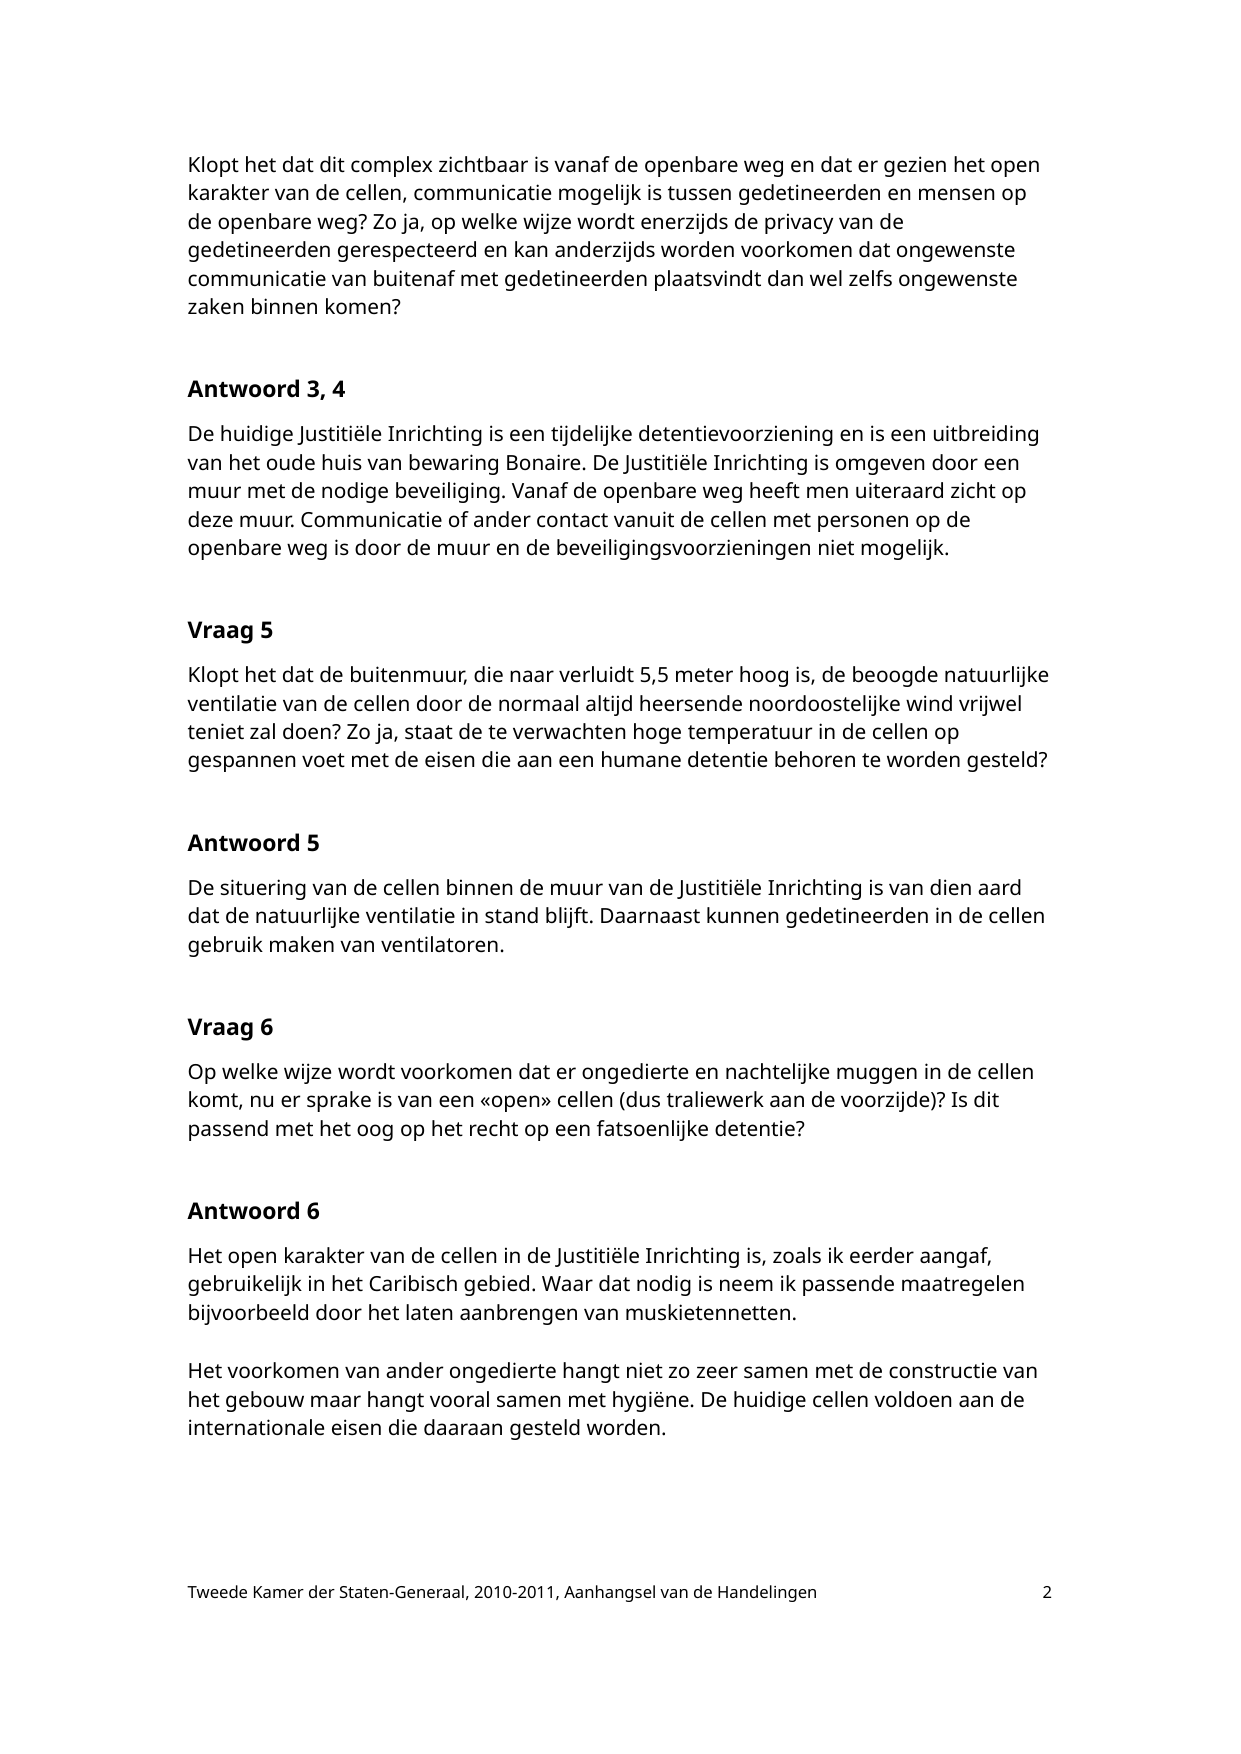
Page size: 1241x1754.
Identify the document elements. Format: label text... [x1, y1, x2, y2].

text Op welke wijze wordt voorkomen dat er ongedierte en nachtelijke muggen in de cellen komt, nu er sprake is van een «open» cellen (dus traliewerk aan de voorzijde)? Is dit passend met het oog op het recht op een fatsoenlijke detentie? [187, 1057, 1053, 1142]
text Klopt het dat dit complex zichtbaar is vanaf de openbare weg en dat er gezien het open karakter van de cellen, communicatie mogelijk is tussen gedetineerden en mensen op de openbare weg? Zo ja, op welke wijze wordt enerzijds de privacy van de gedetineerden gerespecteerd en kan anderzijds worden voorkomen dat ongewenste communicatie van buitenaf met gedetineerden plaatsvindt dan wel zelfs ongewenste zaken binnen komen? [187, 150, 1053, 321]
subtitle Vraag 5 [187, 614, 1053, 645]
text Het open karakter van de cellen in de Justitiële Inrichting is, zoals ik eerder aangaf, gebruikelijk in het Caribisch gebied. Waar dat nodig is neem ik passende maatregelen bijvoorbeeld door het laten aanbrengen van muskietennetten. [187, 1241, 1053, 1326]
text De huidige Justitiële Inrichting is een tijdelijke detentievoorziening en is een uitbreiding van het oude huis van bewaring Bonaire. De Justitiële Inrichting is omgeven door een muur met de nodige beveiliging. Vanaf de openbare weg heeft men uiteraard zicht op deze muur. Communicatie of ander contact vanuit de cellen met personen op de openbare weg is door de muur en de beveiligingsvoorzieningen niet mogelijk. [187, 419, 1053, 562]
subtitle Antwoord 3, 4 [187, 373, 1053, 404]
subtitle Vraag 6 [187, 1011, 1053, 1042]
text Klopt het dat de buitenmuur, die naar verluidt 5,5 meter hoog is, de beoogde natuurlijke ventilatie van de cellen door de normaal altijd heersende noordoostelijke wind vrijwel teniet zal doen? Zo ja, staat de te verwachten hoge temperatuur in de cellen op gespannen voet met de eisen die aan een humane detentie behoren te worden gesteld? [187, 660, 1053, 774]
text De situering van de cellen binnen de muur van de Justitiële Inrichting is van dien aard dat de natuurlijke ventilatie in stand blijft. Daarnaast kunnen gedetineerden in de cellen gebruik maken van ventilatoren. [187, 873, 1053, 958]
subtitle Antwoord 5 [187, 827, 1053, 858]
subtitle Antwoord 6 [187, 1195, 1053, 1226]
text Het voorkomen van ander ongedierte hangt niet zo zeer samen met de constructie van het gebouw maar hangt vooral samen met hygiëne. De huidige cellen voldoen aan de internationale eisen die daaraan gesteld worden. [187, 1356, 1053, 1442]
